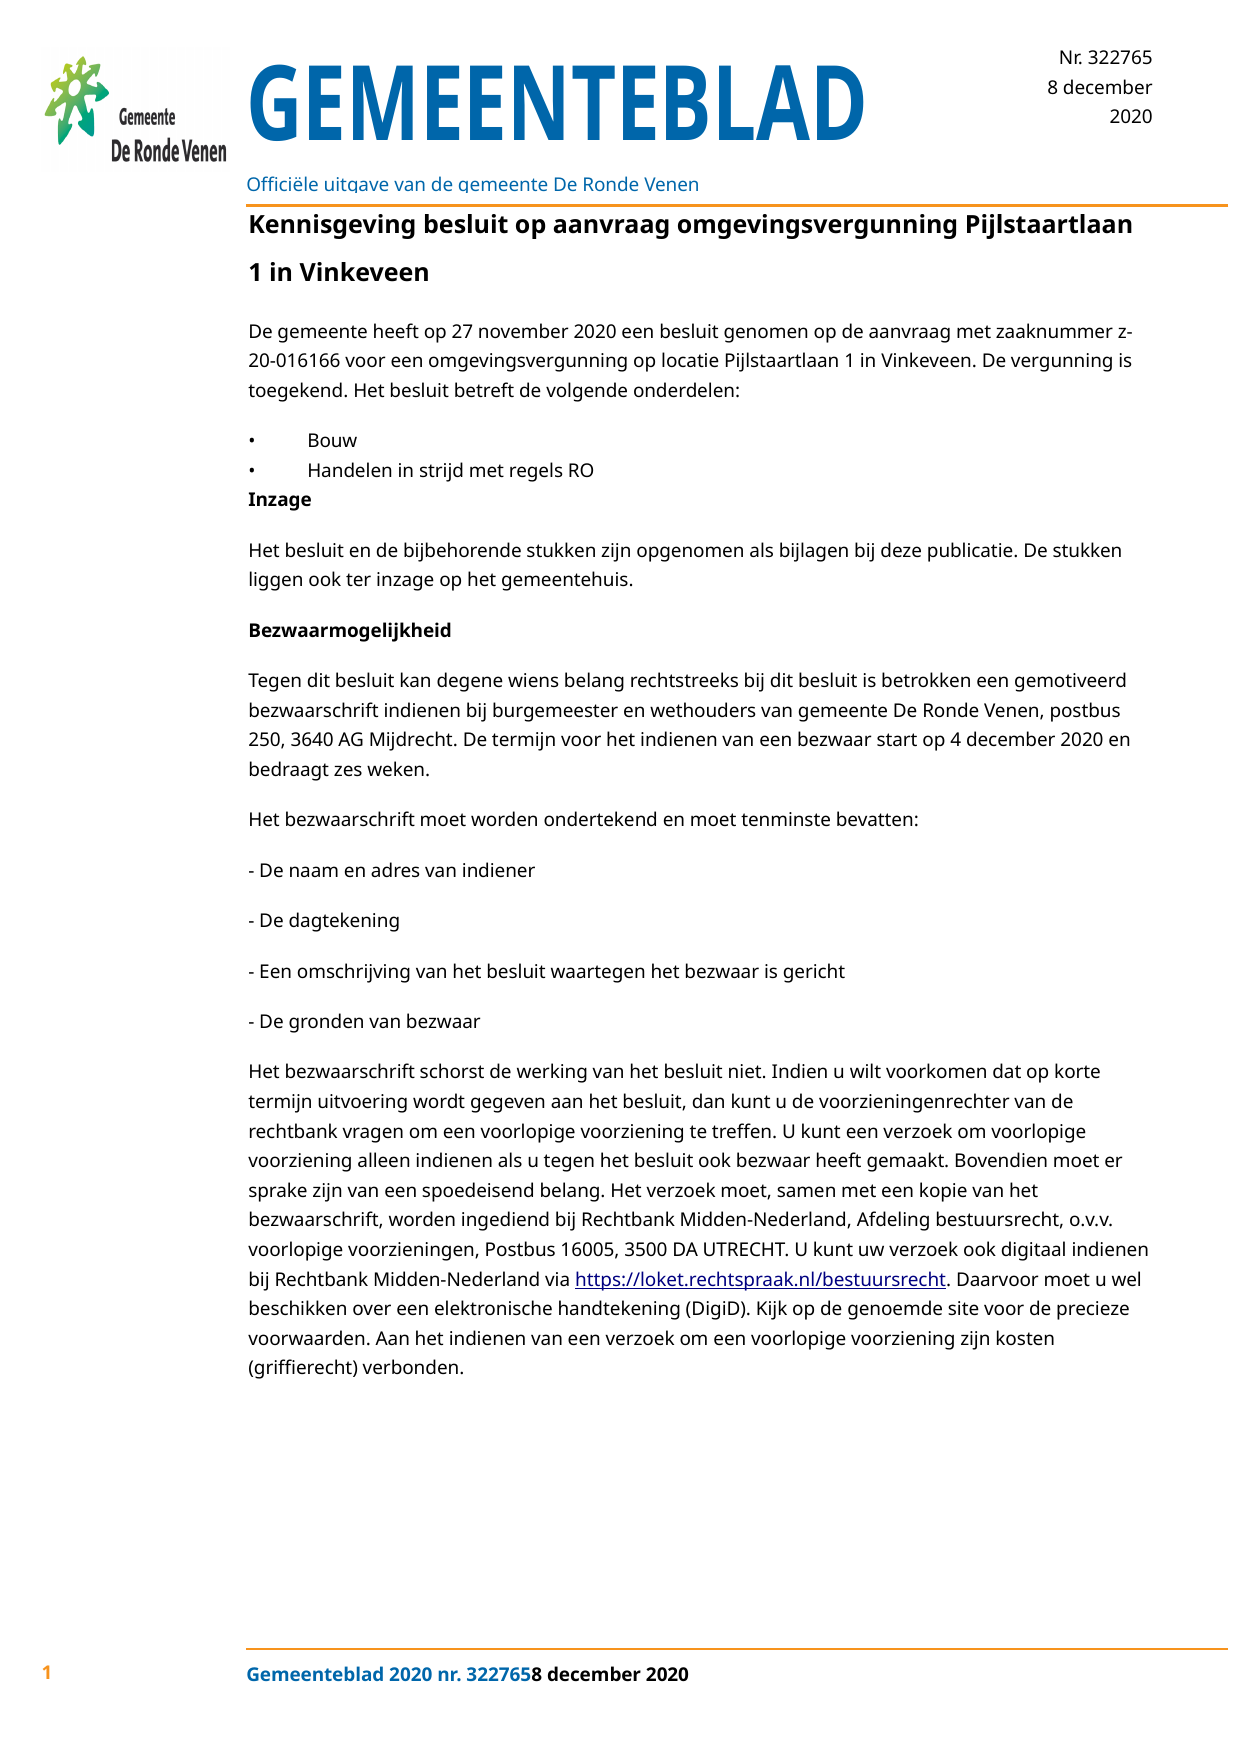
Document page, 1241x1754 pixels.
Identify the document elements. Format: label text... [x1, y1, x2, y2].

picture [41, 47, 231, 172]
text Het besluit en de bijbehorende stukken zijn opgenomen als bijlagen bij deze publicatie. De stukken liggen ook ter inzage op het gemeentehuis. [248, 537, 1152, 592]
text Kennisgeving besluit op aanvraag omgevingsvergunning Pijlstaartlaan 1 in Vinkeveen [248, 207, 1152, 288]
list Handelen in strijd met regels RO [248, 457, 1152, 483]
text Tegen dit besluit kan degene wiens belang rechtstreeks bij dit besluit is betrokken een gemotiveerd bezwaarschrift indienen bij burgemeester en wethouders van gemeente De Ronde Venen, postbus 250, 3640 AG Mijdrecht. De termijn voor het indienen van een bezwaar start op 4 december 2020 en bedraagt zes weken. [248, 667, 1152, 782]
text De gemeente heeft op 27 november 2020 een besluit genomen op de aanvraag met zaaknummer z-20-016166 voor een omgevingsvergunning op locatie Pijlstaartlaan 1 in Vinkeveen. De vergunning is toegekend. Het besluit betreft de volgende onderdelen: [248, 318, 1152, 403]
text - Een omschrijving van het besluit waartegen het bezwaar is gericht [248, 958, 1152, 984]
text - De gronden van bezwaar [248, 1008, 1152, 1034]
text - De naam en adres van indiener [248, 857, 1152, 883]
text Het bezwaarschrift schorst de werking van het besluit niet. Indien u wilt voorkomen dat op korte termijn uitvoering wordt gegeven aan het besluit, dan kunt u de voorzieningenrechter van de rechtbank vragen om een voorlopige voorziening te treffen. U kunt een verzoek om voorlopige voorziening alleen indienen als u tegen het besluit ook bezwaar heeft gemaakt. Bovendien moet er sprake zijn van een spoedeisend belang. Het verzoek moet, samen met een kopie van het bezwaarschrift, worden ingediend bij Rechtbank Midden-Nederland, Afdeling bestuursrecht, o.v.v. voorlopige voorzieningen, Postbus 16005, 3500 DA UTRECHT. U kunt uw verzoek ook digitaal indienen bij Rechtbank Midden-Nederland via https://loket.rechtspraak.nl/bestuursrecht. Daarvoor moet u wel beschikken over een elektronische handtekening (DigiD). Kijk op de genoemde site voor de precieze voorwaarden. Aan het indienen van een verzoek om een voorlopige voorziening zijn kosten (griffierecht) verbonden. [248, 1059, 1152, 1380]
text Bezwaarmogelijkheid [248, 617, 1152, 643]
list Bouw [248, 427, 1152, 453]
text Het bezwaarschrift moet worden ondertekend en moet tenminste bevatten: [248, 807, 1152, 832]
text - De dagtekening [248, 907, 1152, 933]
text Inzage [248, 487, 1152, 512]
